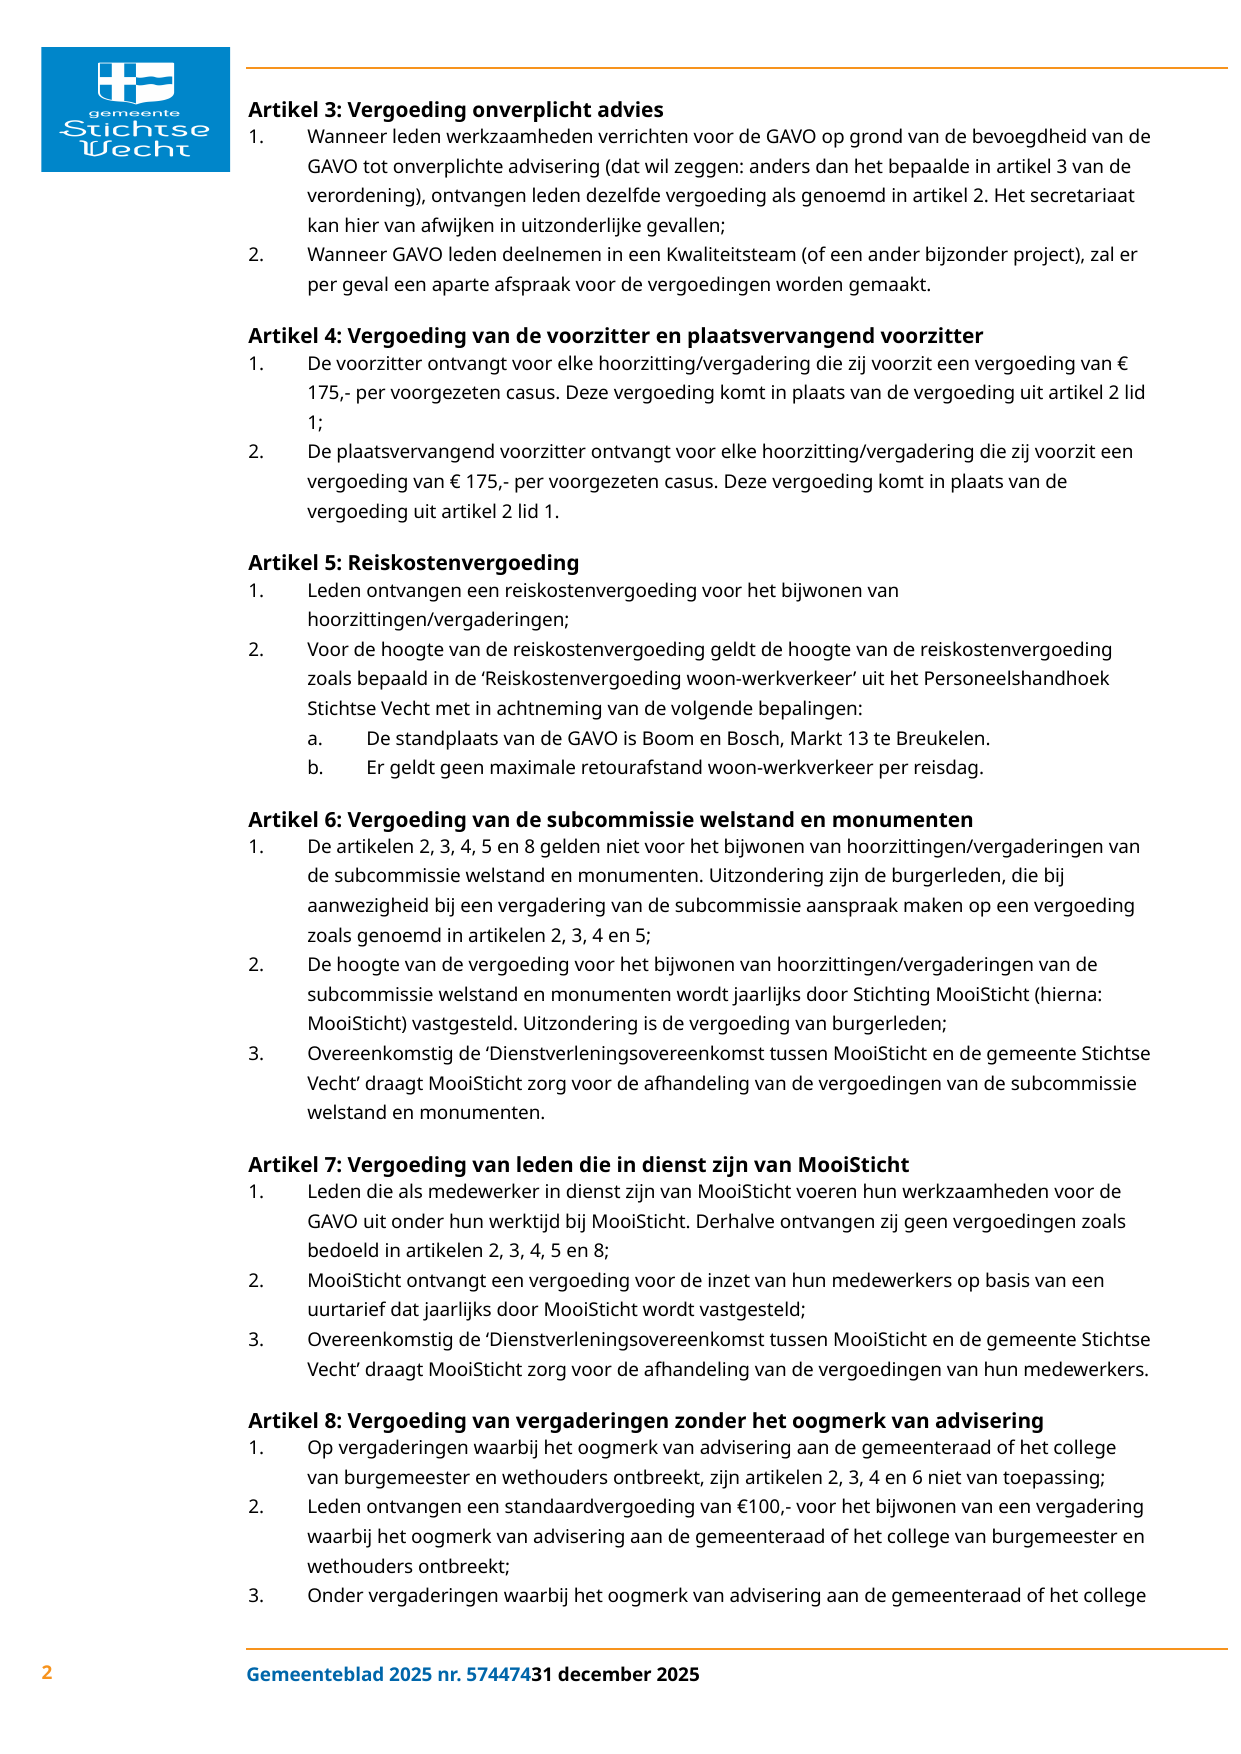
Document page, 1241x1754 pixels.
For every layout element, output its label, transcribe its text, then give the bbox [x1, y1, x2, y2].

text Artikel 5: Reiskostenvergoeding [248, 548, 1152, 577]
list MooiSticht ontvangt een vergoeding voor de inzet van hun medewerkers op basis van een uurtarief dat jaarlijks door MooiSticht wordt vastgesteld; [248, 1267, 1152, 1322]
list Leden ontvangen een standaardvergoeding van €100,- voor het bijwonen van een vergadering waarbij het oogmerk van advisering aan de gemeenteraad of het college van burgemeester en wethouders ontbreekt; [248, 1494, 1152, 1579]
list Wanneer leden werkzaamheden verrichten voor de GAVO op grond van de bevoegdheid van de GAVO tot onverplichte advisering (dat wil zeggen: anders dan het bepaalde in artikel 3 van de verordening), ontvangen leden dezelfde vergoeding als genoemd in artikel 2. Het secretariaat kan hier van afwijken in uitzonderlijke gevallen; [248, 123, 1152, 238]
list Op vergaderingen waarbij het oogmerk van advisering aan de gemeenteraad of het college van burgemeester en wethouders ontbreekt, zijn artikelen 2, 3, 4 en 6 niet van toepassing; [248, 1434, 1152, 1490]
text Artikel 6: Vergoeding van de subcommissie welstand en monumenten [248, 805, 1152, 833]
list De hoogte van de vergoeding voor het bijwonen van hoorzittingen/vergaderingen van de subcommissie welstand en monumenten wordt jaarlijks door Stichting MooiSticht (hierna: MooiSticht) vastgesteld. Uitzondering is de vergoeding van burgerleden; [248, 951, 1152, 1036]
text Artikel 3: Vergoeding onverplicht advies [248, 95, 1152, 123]
list Voor de hoogte van de reiskostenvergoeding geldt de hoogte van de reiskostenvergoeding zoals bepaald in de ‘Reiskostenvergoeding woon-werkverkeer’ uit het Personeelshandhoek Stichtse Vecht met in achtneming van de volgende bepalingen: [248, 636, 1152, 721]
list Leden die als medewerker in dienst zijn van MooiSticht voeren hun werkzaamheden voor de GAVO uit onder hun werktijd bij MooiSticht. Derhalve ontvangen zij geen vergoedingen zoals bedoeld in artikelen 2, 3, 4, 5 en 8; [248, 1178, 1152, 1263]
text Artikel 8: Vergoeding van vergaderingen zonder het oogmerk van advisering [248, 1406, 1152, 1434]
list De artikelen 2, 3, 4, 5 en 8 gelden niet voor het bijwonen van hoorzittingen/vergaderingen van de subcommissie welstand en monumenten. Uitzondering zijn de burgerleden, die bij aanwezigheid bij een vergadering van de subcommissie aanspraak maken op een vergoeding zoals genoemd in artikelen 2, 3, 4 en 5; [248, 833, 1152, 948]
picture [99, 63, 135, 101]
list De plaatsvervangend voorzitter ontvangt voor elke hoorzitting/vergadering die zij voorzit een vergoeding van € 175,- per voorgezeten casus. Deze vergoeding komt in plaats van de vergoeding uit artikel 2 lid 1. [248, 439, 1152, 524]
text Artikel 4: Vergoeding van de voorzitter en plaatsvervangend voorzitter [248, 322, 1152, 350]
list Overeenkomstig de ‘Dienstverleningsovereenkomst tussen MooiSticht en de gemeente Stichtse Vecht’ draagt MooiSticht zorg voor de afhandeling van de vergoedingen van hun medewerkers. [248, 1326, 1152, 1381]
text Artikel 7: Vergoeding van leden die in dienst zijn van MooiSticht [248, 1150, 1152, 1178]
list Leden ontvangen een reiskostenvergoeding voor het bijwonen van hoorzittingen/vergaderingen; [248, 577, 1152, 632]
list De voorzitter ontvangt voor elke hoorzitting/vergadering die zij voorzit een vergoeding van € 175,- per voorgezeten casus. Deze vergoeding komt in plaats van de vergoeding uit artikel 2 lid 1; [248, 350, 1152, 435]
list Overeenkomstig de ‘Dienstverleningsovereenkomst tussen MooiSticht en de gemeente Stichtse Vecht’ draagt MooiSticht zorg voor de afhandeling van de vergoedingen van de subcommissie welstand en monumenten. [248, 1040, 1152, 1125]
list Onder vergaderingen waarbij het oogmerk van advisering aan de gemeenteraad of het college [248, 1582, 1152, 1608]
list Er geldt geen maximale retourafstand woon-werkverkeer per reisdag. [307, 754, 1152, 780]
list De standplaats van de GAVO is Boom en Bosch, Markt 13 te Breukelen. [307, 725, 1152, 750]
list Wanneer GAVO leden deelnemen in een Kwaliteitsteam (of een ander bijzonder project), zal er per geval een aparte afspraak voor de vergoedingen worden gemaakt. [248, 242, 1152, 297]
picture [137, 63, 174, 103]
